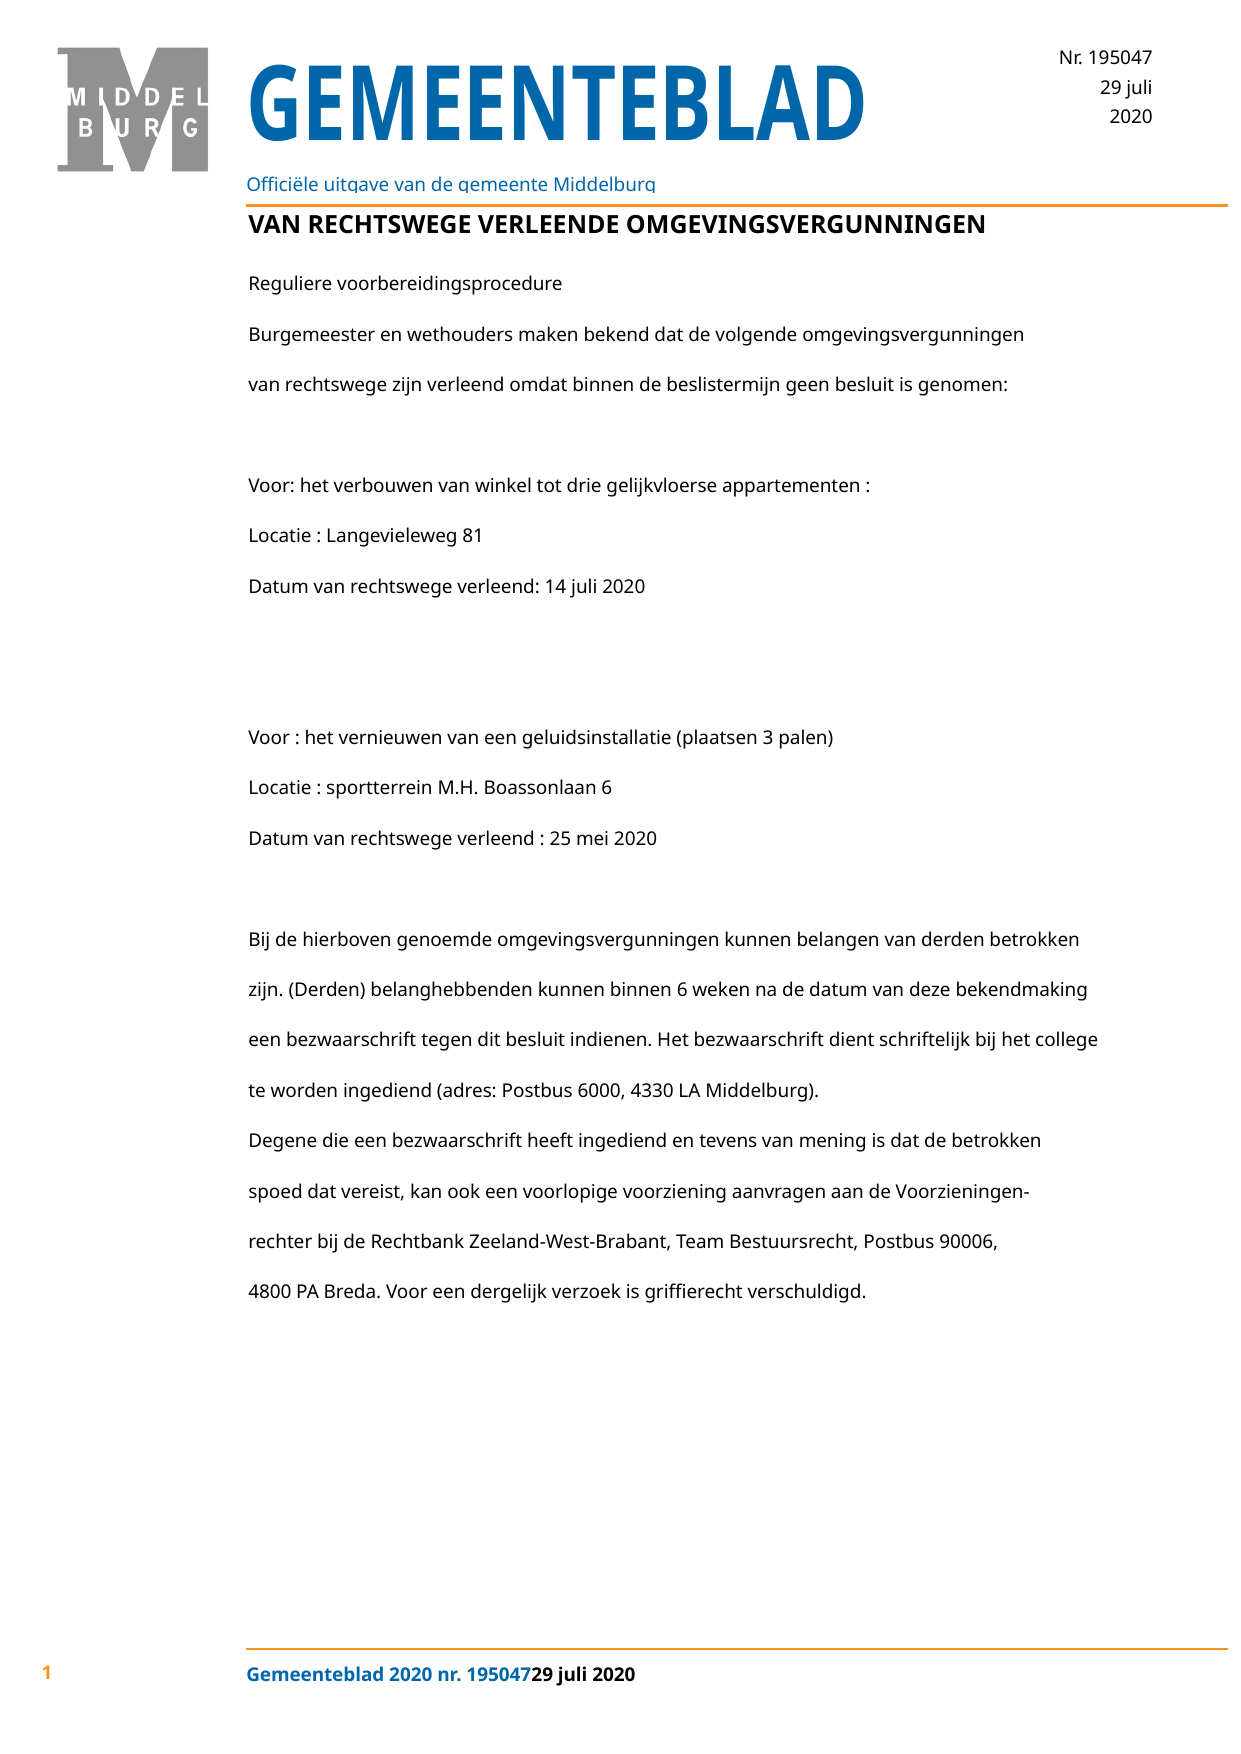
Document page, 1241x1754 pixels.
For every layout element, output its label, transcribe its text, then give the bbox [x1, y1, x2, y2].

text te worden ingediend (adres: Postbus 6000, 4330 LA Middelburg). [248, 1077, 1152, 1103]
text Locatie : Langevieleweg 81 [248, 522, 1152, 548]
picture [41, 47, 231, 172]
text rechter bij de Rechtbank Zeeland-West-Brabant, Team Bestuursrecht, Postbus 90006, [248, 1228, 1152, 1254]
text Voor: het verbouwen van winkel tot drie gelijkvloerse appartementen : [248, 472, 1152, 498]
text Bij de hierboven genoemde omgevingsvergunningen kunnen belangen van derden betrokken [248, 926, 1152, 951]
text Reguliere voorbereidingsprocedure [248, 270, 1152, 296]
text 4800 PA Breda. Voor een dergelijk verzoek is griffierecht verschuldigd. [248, 1279, 1152, 1304]
text Datum van rechtswege verleend : 25 mei 2020 [248, 825, 1152, 851]
text een bezwaarschrift tegen dit besluit indienen. Het bezwaarschrift dient schriftelijk bij het college [248, 1027, 1152, 1052]
text VAN RECHTSWEGE VERLEENDE OMGEVINGSVERGUNNINGEN [248, 207, 1152, 241]
text Voor : het vernieuwen van een geluidsinstallatie (plaatsen 3 palen) [248, 724, 1152, 750]
text spoed dat vereist, kan ook een voorlopige voorziening aanvragen aan de Voorzieningen- [248, 1178, 1152, 1203]
text Locatie : sportterrein M.H. Boassonlaan 6 [248, 774, 1152, 800]
text zijn. (Derden) belanghebbenden kunnen binnen 6 weken na de datum van deze bekendmaking [248, 976, 1152, 1002]
text Burgemeester en wethouders maken bekend dat de volgende omgevingsvergunningen [248, 321, 1152, 346]
text Degene die een bezwaarschrift heeft ingediend en tevens van mening is dat de betrokken [248, 1127, 1152, 1153]
text Datum van rechtswege verleend: 14 juli 2020 [248, 573, 1152, 598]
text van rechtswege zijn verleend omdat binnen de beslistermijn geen besluit is genomen: [248, 371, 1152, 397]
